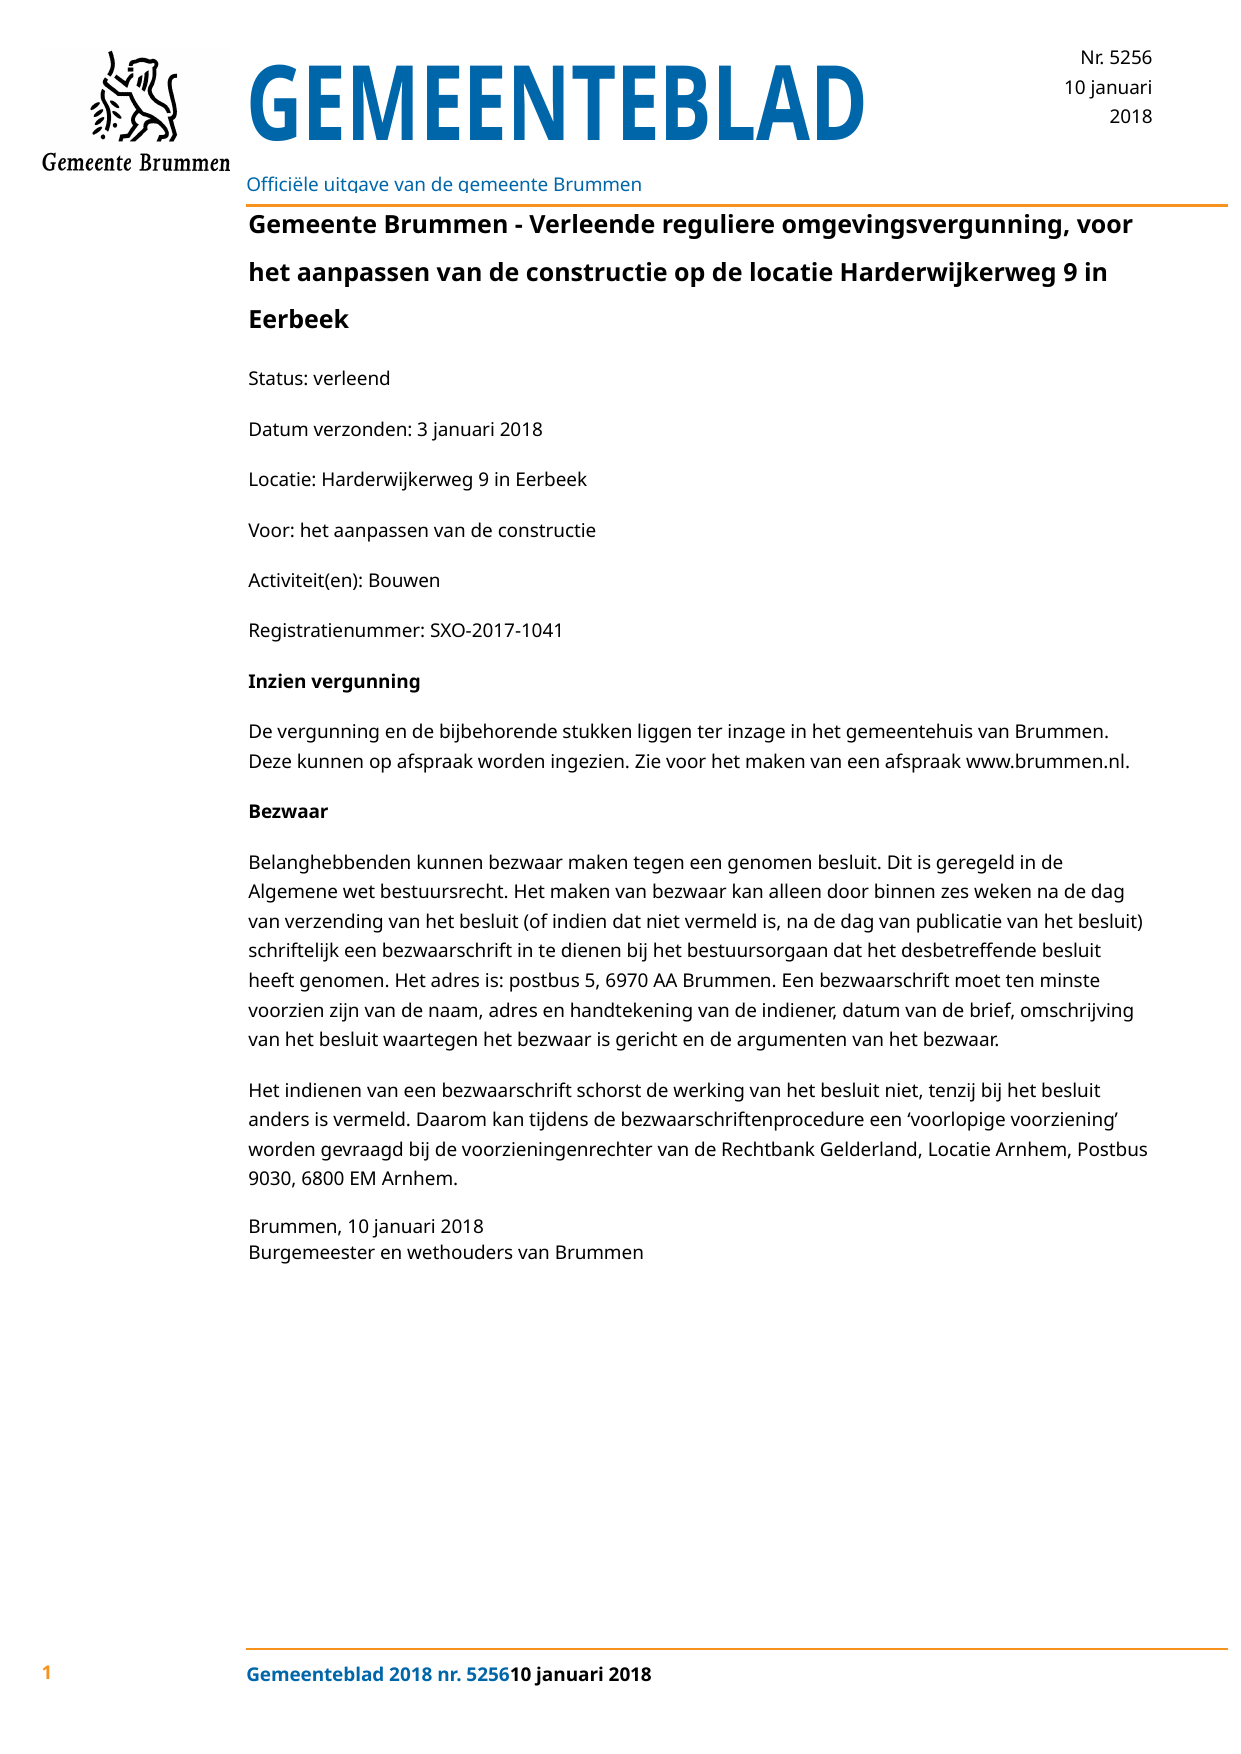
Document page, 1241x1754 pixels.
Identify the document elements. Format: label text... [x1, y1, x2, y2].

text Bezwaar [248, 798, 1152, 824]
text Brummen, 10 januari 2018 [248, 1213, 1152, 1239]
text Inzien vergunning [248, 668, 1152, 694]
text Voor: het aanpassen van de constructie [248, 517, 1152, 542]
text Het indienen van een bezwaarschrift schorst de werking van het besluit niet, tenzij bij het besluit anders is vermeld. Daarom kan tijdens de bezwaarschriftenprocedure een ‘voorlopige voorziening’ worden gevraagd bij de voorzieningenrechter van de Rechtbank Gelderland, Locatie Arnhem, Postbus 9030, 6800 EM Arnhem. [248, 1077, 1152, 1191]
picture [41, 47, 231, 172]
text Registratienummer: SXO-2017-1041 [248, 618, 1152, 643]
text Activiteit(en): Bouwen [248, 567, 1152, 593]
text De vergunning en de bijbehorende stukken liggen ter inzage in het gemeentehuis van Brummen. Deze kunnen op afspraak worden ingezien. Zie voor het maken van een afspraak www.brummen.nl. [248, 718, 1152, 774]
text Status: verleend [248, 366, 1152, 391]
text Burgemeester en wethouders van Brummen [248, 1239, 1152, 1265]
text Belanghebbenden kunnen bezwaar maken tegen een genomen besluit. Dit is geregeld in de Algemene wet bestuursrecht. Het maken van bezwaar kan alleen door binnen zes weken na de dag van verzending van het besluit (of indien dat niet vermeld is, na de dag van publicatie van het besluit) schriftelijk een bezwaarschrift in te dienen bij het bestuursorgaan dat het desbetreffende besluit heeft genomen. Het adres is: postbus 5, 6970 AA Brummen. Een bezwaarschrift moet ten minste voorzien zijn van de naam, adres en handtekening van de indiener, datum van de brief, omschrijving van het besluit waartegen het bezwaar is gericht en de argumenten van het bezwaar. [248, 849, 1152, 1052]
text Gemeente Brummen - Verleende reguliere omgevingsvergunning, voor het aanpassen van de constructie op de locatie Harderwijkerweg 9 in Eerbeek [248, 207, 1152, 336]
text Locatie: Harderwijkerweg 9 in Eerbeek [248, 466, 1152, 492]
text Datum verzonden: 3 januari 2018 [248, 416, 1152, 442]
